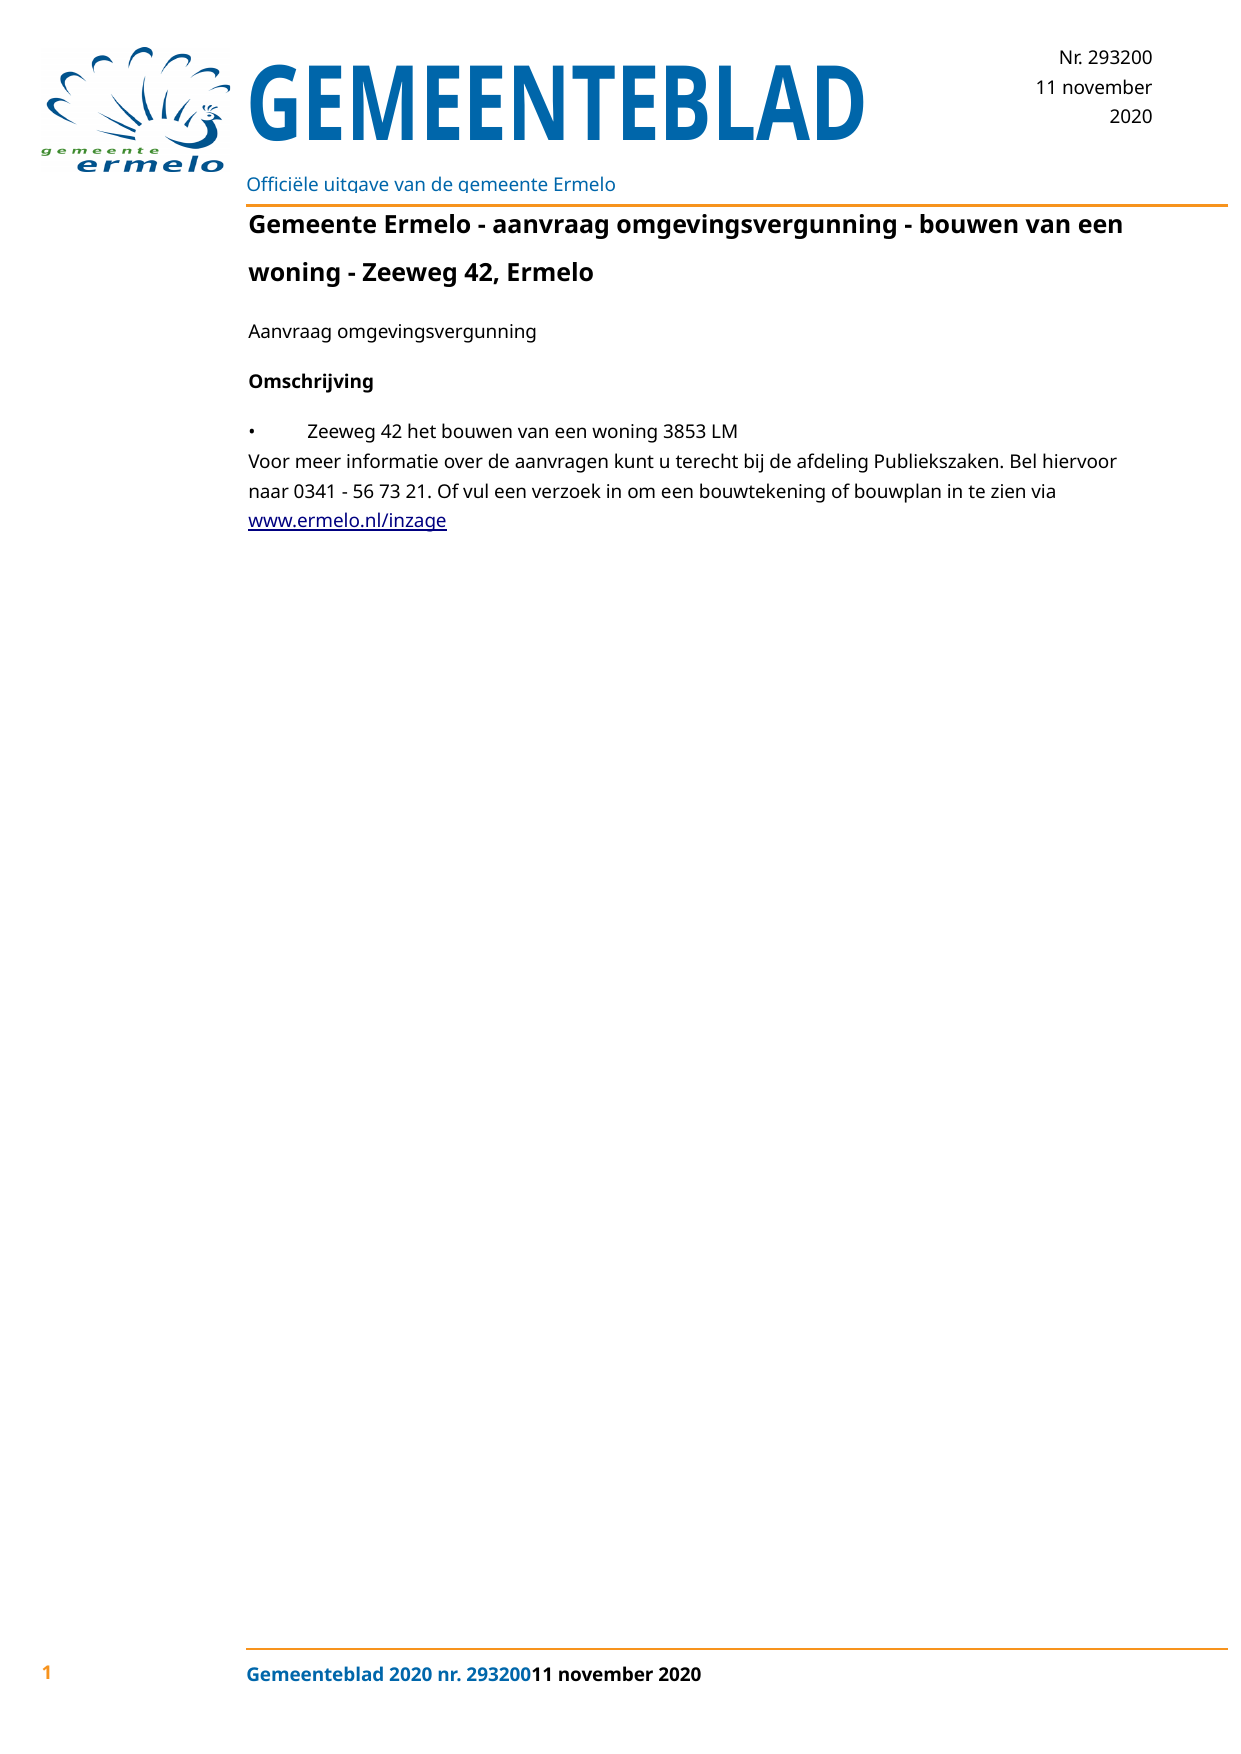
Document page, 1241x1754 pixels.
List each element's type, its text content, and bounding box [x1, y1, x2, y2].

list Zeeweg 42 het bouwen van een woning 3853 LM [248, 419, 1152, 444]
text Aanvraag omgevingsvergunning [248, 318, 1152, 344]
picture [41, 47, 231, 172]
text Voor meer informatie over de aanvragen kunt u terecht bij de afdeling Publiekszaken. Bel hiervoor naar 0341 - 56 73 21. Of vul een verzoek in om een bouwtekening of bouwplan in te zien via www.ermelo.nl/inzage [248, 448, 1152, 533]
text Gemeente Ermelo - aanvraag omgevingsvergunning - bouwen van een woning - Zeeweg 42, Ermelo [248, 207, 1152, 288]
text Omschrijving [248, 368, 1152, 394]
